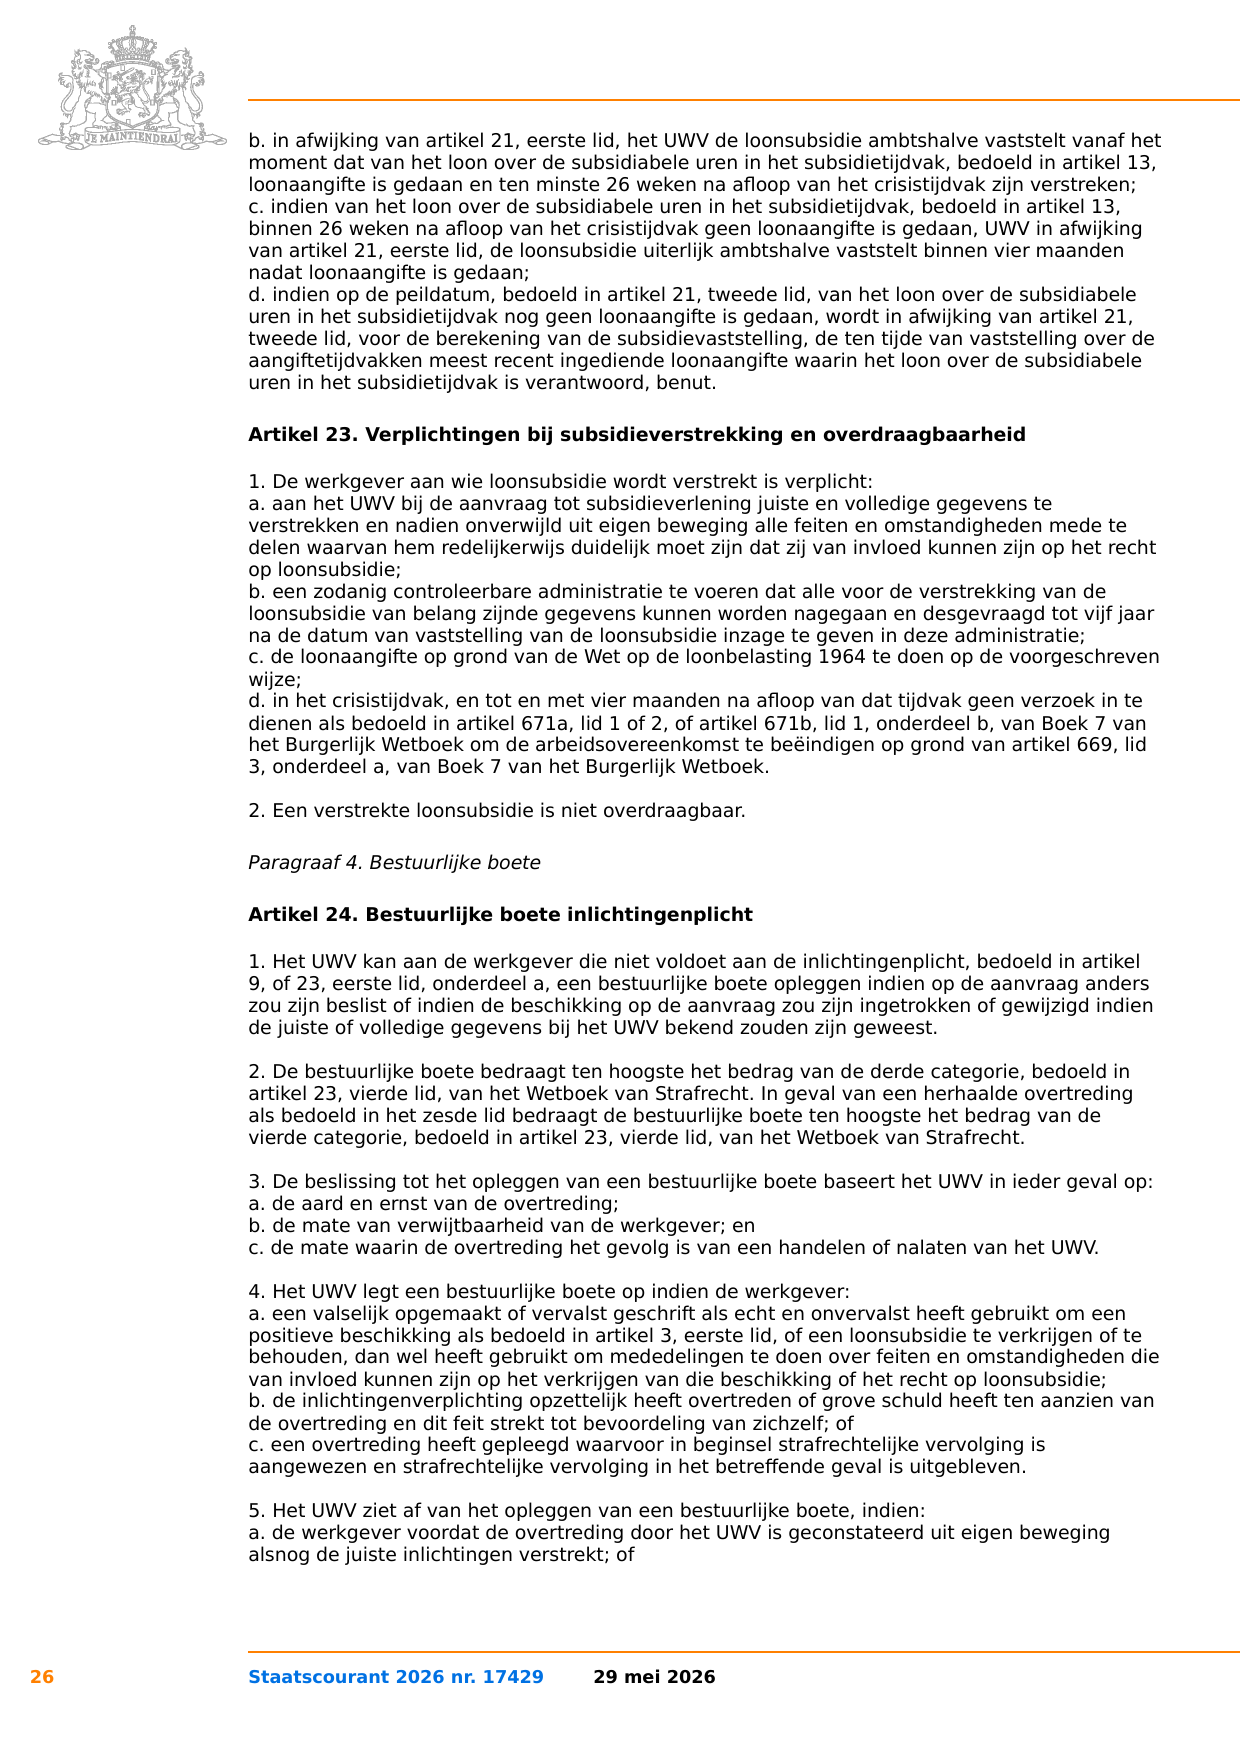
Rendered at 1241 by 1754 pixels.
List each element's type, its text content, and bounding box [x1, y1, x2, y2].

picture [38, 25, 227, 150]
text c. indien van het loon over de subsidiabele uren in het subsidietijdvak, bedoeld in artikel 13, binnen 26 weken na afloop van het crisistijdvak geen loonaangifte is gedaan, UWV in afwijking van artikel 21, eerste lid, de loonsubsidie uiterlijk ambtshalve vaststelt binnen vier maanden nadat loonaangifte is gedaan; [248, 196, 1163, 284]
text b. in afwijking van artikel 21, eerste lid, het UWV de loonsubsidie ambtshalve vaststelt vanaf het moment dat van het loon over de subsidiabele uren in het subsidietijdvak, bedoeld in artikel 13, loonaangifte is gedaan en ten minste 26 weken na afloop van het crisistijdvak zijn verstreken; [248, 130, 1163, 196]
subtitle Artikel 23. Verplichtingen bij subsidieverstrekking en overdraagbaarheid [248, 424, 1163, 446]
text a. de werkgever voordat de overtreding door het UWV is geconstateerd uit eigen beweging alsnog de juiste inlichtingen verstrekt; of [248, 1522, 1163, 1566]
text b. de inlichtingenverplichting opzettelijk heeft overtreden of grove schuld heeft ten aanzien van de overtreding en dit feit strekt tot bevoordeling van zichzelf; of [248, 1390, 1163, 1434]
text 1. De werkgever aan wie loonsubsidie wordt verstrekt is verplicht: [248, 471, 1163, 493]
text 2. Een verstrekte loonsubsidie is niet overdraagbaar. [248, 800, 1163, 822]
text 4. Het UWV legt een bestuurlijke boete op indien de werkgever: [248, 1281, 1163, 1302]
text 2. De bestuurlijke boete bedraagt ten hoogste het bedrag van de derde categorie, bedoeld in artikel 23, vierde lid, van het Wetboek van Strafrecht. In geval van een herhaalde overtreding als bedoeld in het zesde lid bedraagt de bestuurlijke boete ten hoogste het bedrag van de vierde categorie, bedoeld in artikel 23, vierde lid, van het Wetboek van Strafrecht. [248, 1061, 1163, 1149]
text b. een zodanig controleerbare administratie te voeren dat alle voor de verstrekking van de loonsubsidie van belang zijnde gegevens kunnen worden nagegaan en desgevraagd tot vijf jaar na de datum van vaststelling van de loonsubsidie inzage te geven in deze administratie; [248, 581, 1163, 646]
subtitle Paragraaf 4. Bestuurlijke boete [248, 852, 1163, 874]
text c. een overtreding heeft gepleegd waarvoor in beginsel strafrechtelijke vervolging is aangewezen en strafrechtelijke vervolging in het betreffende geval is uitgebleven. [248, 1434, 1163, 1478]
text a. een valselijk opgemaakt of vervalst geschrift als echt en onvervalst heeft gebruikt om een positieve beschikking als bedoeld in artikel 3, eerste lid, of een loonsubsidie te verkrijgen of te behouden, dan wel heeft gebruikt om mededelingen te doen over feiten en omstandigheden die van invloed kunnen zijn op het verkrijgen van die beschikking of het recht op loonsubsidie; [248, 1302, 1163, 1390]
text d. in het crisistijdvak, en tot en met vier maanden na afloop van dat tijdvak geen verzoek in te dienen als bedoeld in artikel 671a, lid 1 of 2, of artikel 671b, lid 1, onderdeel b, van Boek 7 van het Burgerlijk Wetboek om de arbeidsovereenkomst te beëindigen op grond van artikel 669, lid 3, onderdeel a, van Boek 7 van het Burgerlijk Wetboek. [248, 690, 1163, 778]
text a. de aard en ernst van de overtreding; [248, 1193, 1163, 1215]
text 1. Het UWV kan aan de werkgever die niet voldoet aan de inlichtingenplicht, bedoeld in artikel 9, of 23, eerste lid, onderdeel a, een bestuurlijke boete opleggen indien op de aanvraag anders zou zijn beslist of indien de beschikking op de aanvraag zou zijn ingetrokken of gewijzigd indien de juiste of volledige gegevens bij het UWV bekend zouden zijn geweest. [248, 951, 1163, 1039]
text 3. De beslissing tot het opleggen van een bestuurlijke boete baseert het UWV in ieder geval op: [248, 1171, 1163, 1193]
text a. aan het UWV bij de aanvraag tot subsidieverlening juiste en volledige gegevens te verstrekken en nadien onverwijld uit eigen beweging alle feiten en omstandigheden mede te delen waarvan hem redelijkerwijs duidelijk moet zijn dat zij van invloed kunnen zijn op het recht op loonsubsidie; [248, 493, 1163, 581]
text 5. Het UWV ziet af van het opleggen van een bestuurlijke boete, indien: [248, 1500, 1163, 1522]
text b. de mate van verwijtbaarheid van de werkgever; en [248, 1215, 1163, 1237]
subtitle Artikel 24. Bestuurlijke boete inlichtingenplicht [248, 904, 1163, 926]
text c. de loonaangifte op grond van de Wet op de loonbelasting 1964 te doen op de voorgeschreven wijze; [248, 646, 1163, 690]
text c. de mate waarin de overtreding het gevolg is van een handelen of nalaten van het UWV. [248, 1237, 1163, 1259]
text d. indien op de peildatum, bedoeld in artikel 21, tweede lid, van het loon over de subsidiabele uren in het subsidietijdvak nog geen loonaangifte is gedaan, wordt in afwijking van artikel 21, tweede lid, voor de berekening van de subsidievaststelling, de ten tijde van vaststelling over de aangiftetijdvakken meest recent ingediende loonaangifte waarin het loon over de subsidiabele uren in het subsidietijdvak is verantwoord, benut. [248, 284, 1163, 394]
